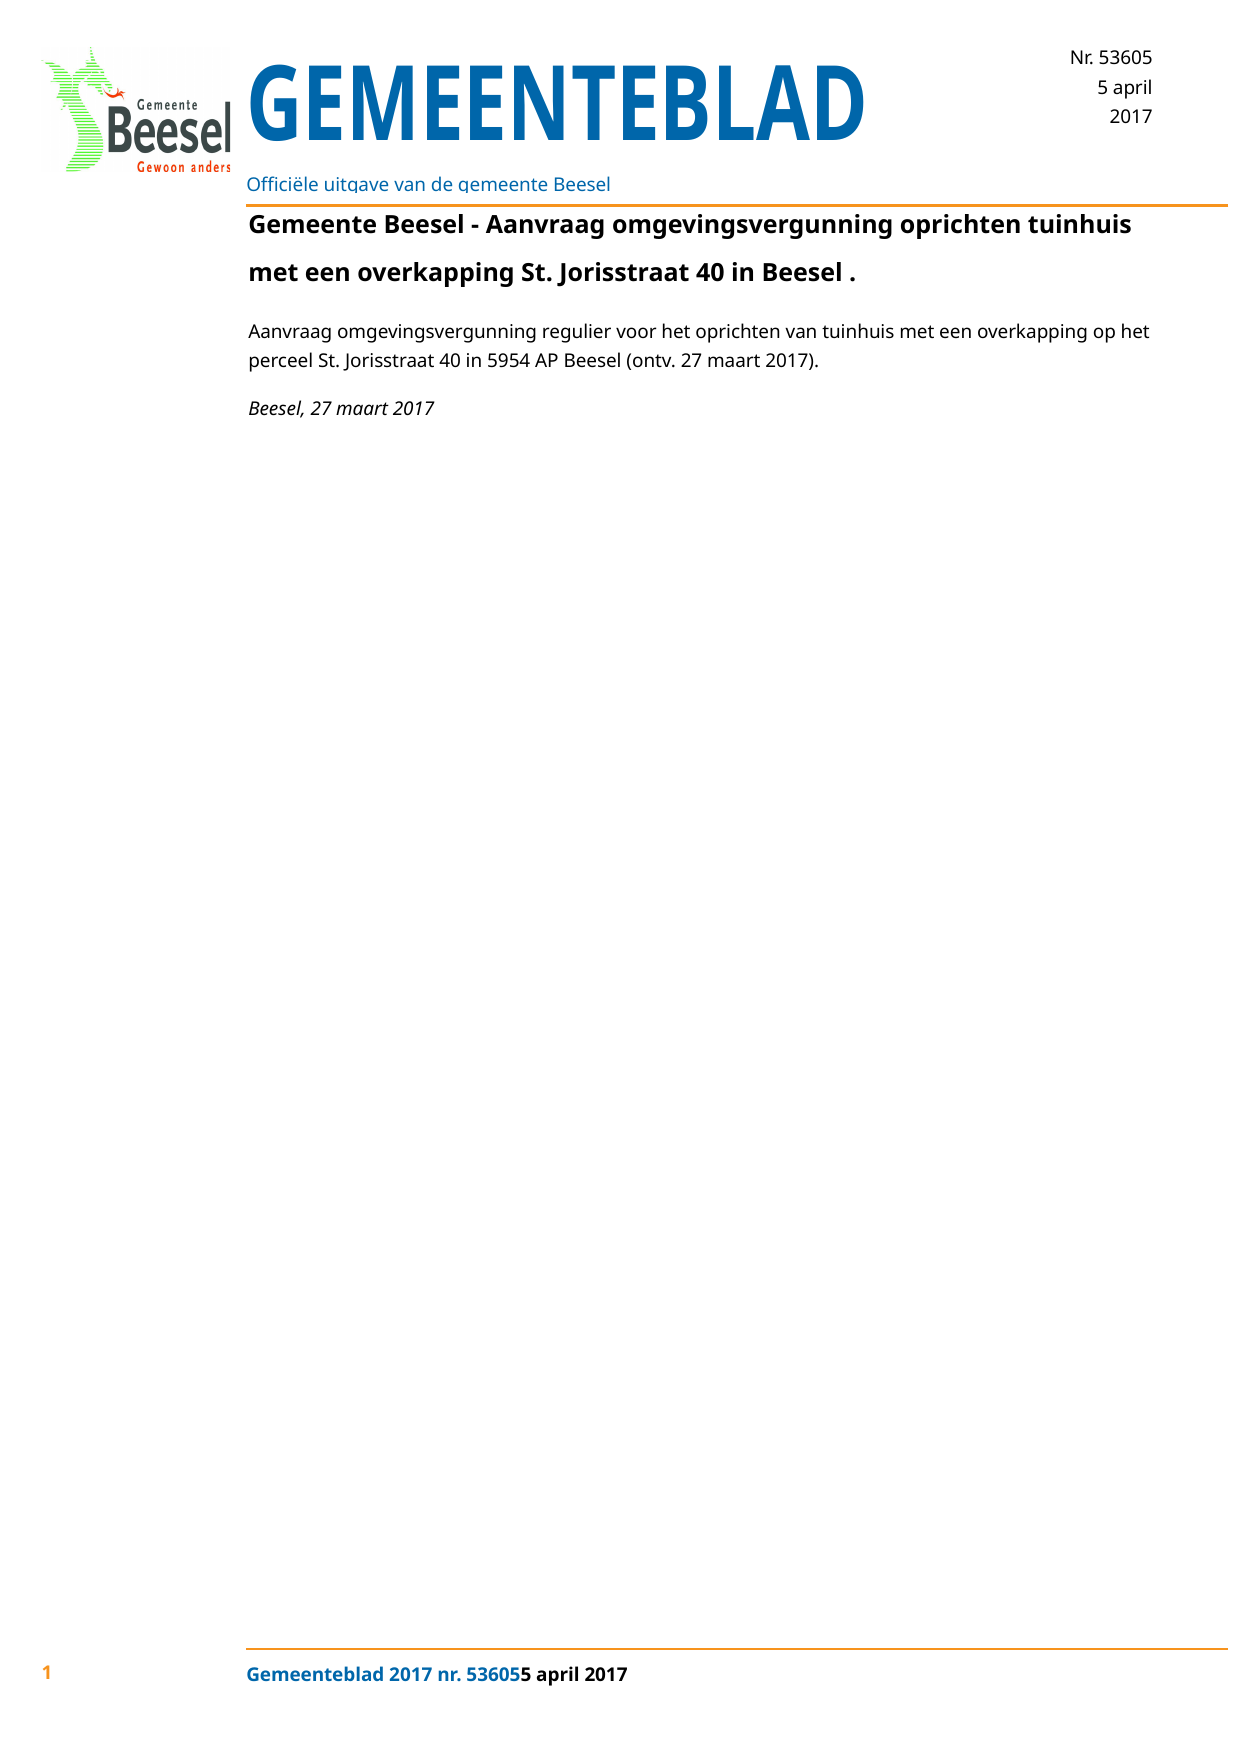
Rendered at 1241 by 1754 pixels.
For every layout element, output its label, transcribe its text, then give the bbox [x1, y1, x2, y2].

text Aanvraag omgevingsvergunning regulier voor het oprichten van tuinhuis met een overkapping op het perceel St. Jorisstraat 40 in 5954 AP Beesel (ontv. 27 maart 2017). [248, 318, 1152, 373]
text Gemeente Beesel - Aanvraag omgevingsvergunning oprichten tuinhuis met een overkapping St. Jorisstraat 40 in Beesel . [248, 207, 1152, 288]
picture [41, 47, 231, 172]
text Beesel, 27 maart 2017 [248, 395, 1152, 421]
